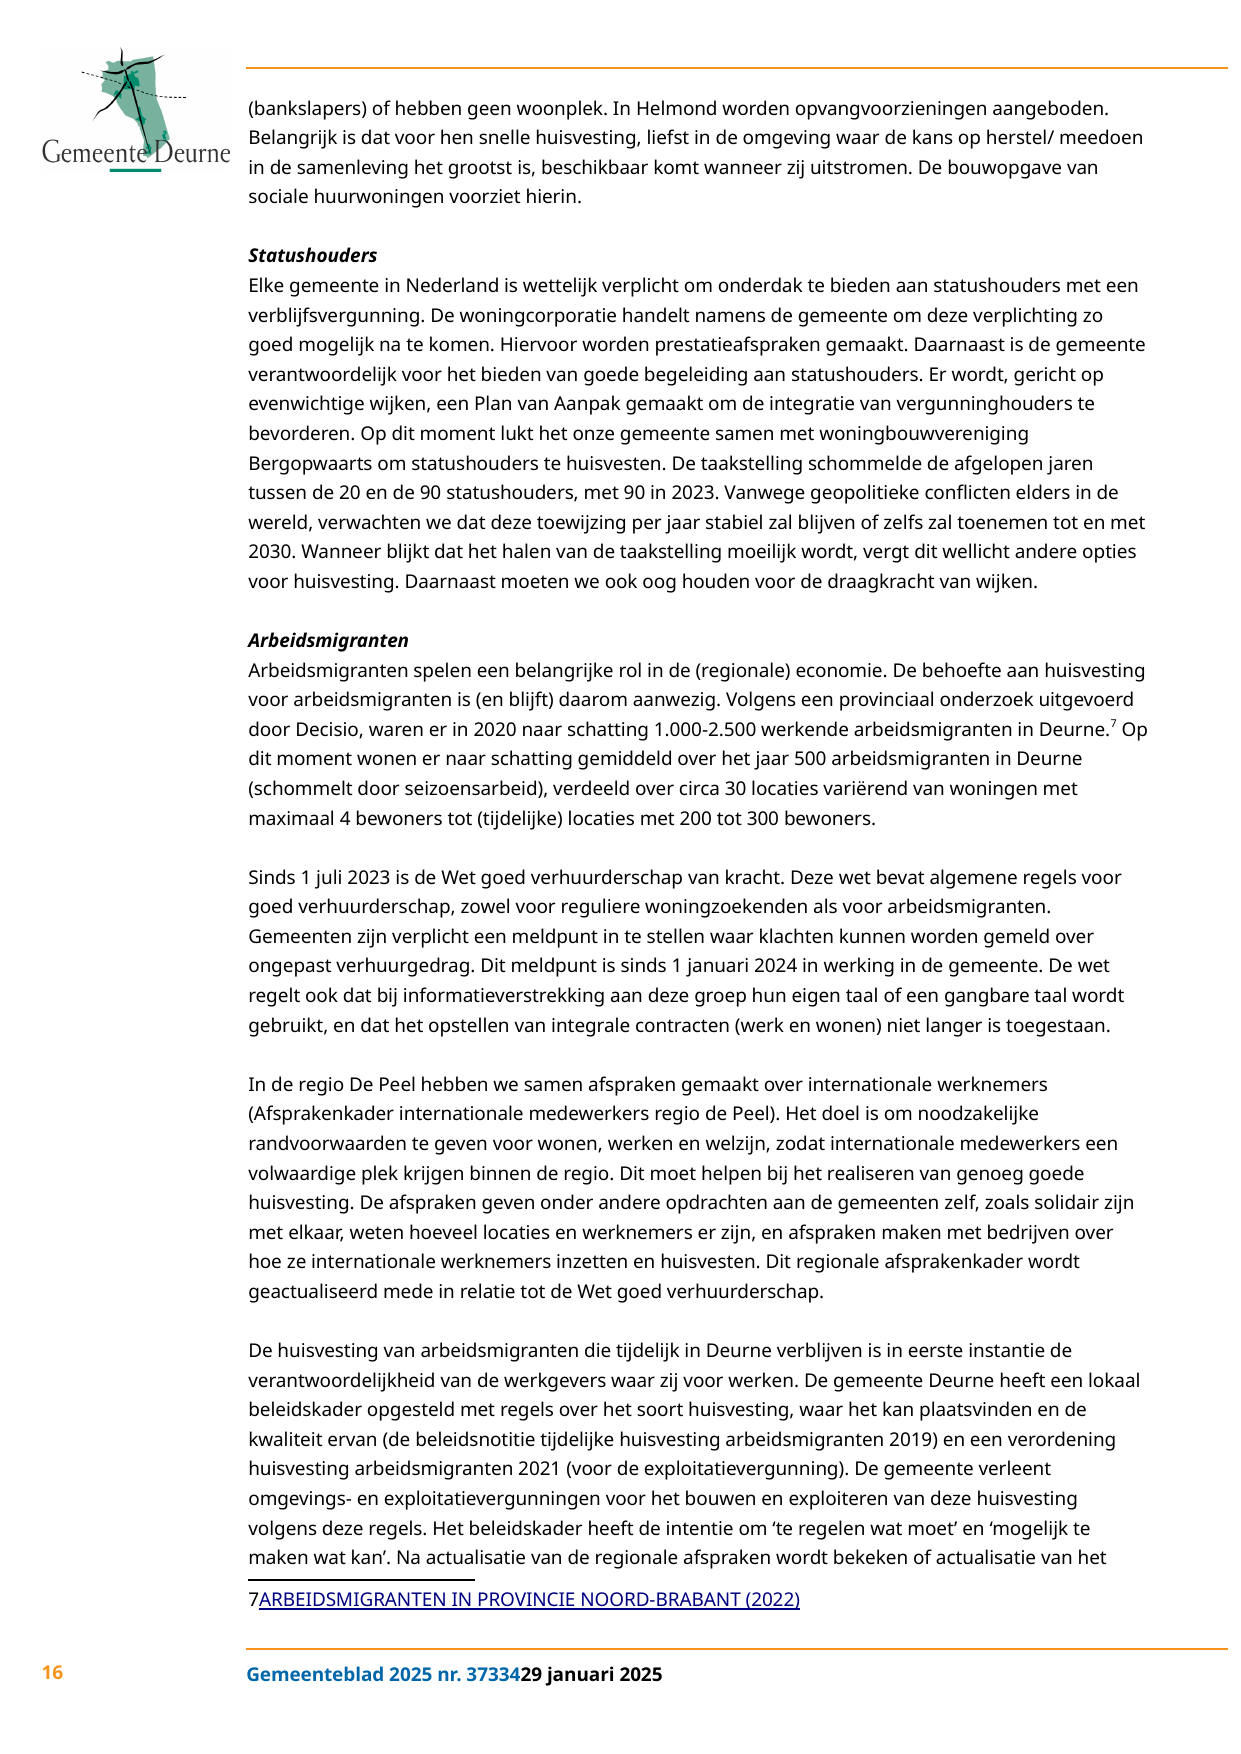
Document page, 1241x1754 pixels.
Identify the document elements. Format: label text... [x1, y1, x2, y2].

text Arbeidsmigranten [248, 627, 1152, 653]
text In de regio De Peel hebben we samen afspraken gemaakt over internationale werknemers (Afsprakenkader internationale medewerkers regio de Peel). Het doel is om noodzakelijke randvoorwaarden te geven voor wonen, werken en welzijn, zodat internationale medewerkers een volwaardige plek krijgen binnen de regio. Dit moet helpen bij het realiseren van genoeg goede huisvesting. De afspraken geven onder andere opdrachten aan de gemeenten zelf, zoals solidair zijn met elkaar, weten hoeveel locaties en werknemers er zijn, en afspraken maken met bedrijven over hoe ze internationale werknemers inzetten en huisvesten. Dit regionale afsprakenkader wordt geactualiseerd mede in relatie tot de Wet goed verhuurderschap. [248, 1071, 1152, 1304]
text ARBEIDSMIGRANTEN IN PROVINCIE NOORD-BRABANT (2022) [248, 1586, 1152, 1612]
text De huisvesting van arbeidsmigranten die tijdelijk in Deurne verblijven is in eerste instantie de verantwoordelijkheid van de werkgevers waar zij voor werken. De gemeente Deurne heeft een lokaal beleidskader opgesteld met regels over het soort huisvesting, waar het kan plaatsvinden en de kwaliteit ervan (de beleidsnotitie tijdelijke huisvesting arbeidsmigranten 2019) en een verordening huisvesting arbeidsmigranten 2021 (voor de exploitatievergunning). De gemeente verleent omgevings- en exploitatievergunningen voor het bouwen en exploiteren van deze huisvesting volgens deze regels. Het beleidskader heeft de intentie om ‘te regelen wat moet’ en ‘mogelijk te maken wat kan’. Na actualisatie van de regionale afspraken wordt bekeken of actualisatie van het [248, 1337, 1152, 1570]
text Sinds 1 juli 2023 is de Wet goed verhuurderschap van kracht. Deze wet bevat algemene regels voor goed verhuurderschap, zowel voor reguliere woningzoekenden als voor arbeidsmigranten. Gemeenten zijn verplicht een meldpunt in te stellen waar klachten kunnen worden gemeld over ongepast verhuurgedrag. Dit meldpunt is sinds 1 januari 2024 in werking in de gemeente. De wet regelt ook dat bij informatieverstrekking aan deze groep hun eigen taal of een gangbare taal wordt gebruikt, en dat het opstellen van integrale contracten (werk en wonen) niet langer is toegestaan. [248, 864, 1152, 1038]
text (bankslapers) of hebben geen woonplek. In Helmond worden opvangvoorzieningen aangeboden. Belangrijk is dat voor hen snelle huisvesting, liefst in de omgeving waar de kans op herstel/ meedoen in de samenleving het grootst is, beschikbaar komt wanneer zij uitstromen. De bouwopgave van sociale huurwoningen voorziet hierin. [248, 95, 1152, 209]
picture [41, 47, 231, 172]
text Arbeidsmigranten spelen een belangrijke rol in de (regionale) economie. De behoefte aan huisvesting voor arbeidsmigranten is (en blijft) daarom aanwezig. Volgens een provinciaal onderzoek uitgevoerd door Decisio, waren er in 2020 naar schatting 1.000-2.500 werkende arbeidsmigranten in Deurne. Op dit moment wonen er naar schatting gemiddeld over het jaar 500 arbeidsmigranten in Deurne (schommelt door seizoensarbeid), verdeeld over circa 30 locaties variërend van woningen met maximaal 4 bewoners tot (tijdelijke) locaties met 200 tot 300 bewoners. [248, 657, 1152, 831]
text Elke gemeente in Nederland is wettelijk verplicht om onderdak te bieden aan statushouders met een verblijfsvergunning. De woningcorporatie handelt namens de gemeente om deze verplichting zo goed mogelijk na te komen. Hiervoor worden prestatieafspraken gemaakt. Daarnaast is de gemeente verantwoordelijk voor het bieden van goede begeleiding aan statushouders. Er wordt, gericht op evenwichtige wijken, een Plan van Aanpak gemaakt om de integratie van vergunninghouders te bevorderen. Op dit moment lukt het onze gemeente samen met woningbouwvereniging Bergopwaarts om statushouders te huisvesten. De taakstelling schommelde de afgelopen jaren tussen de 20 en de 90 statushouders, met 90 in 2023. Vanwege geopolitieke conflicten elders in de wereld, verwachten we dat deze toewijzing per jaar stabiel zal blijven of zelfs zal toenemen tot en met 2030. Wanneer blijkt dat het halen van de taakstelling moeilijk wordt, vergt dit wellicht andere opties voor huisvesting. Daarnaast moeten we ook oog houden voor de draagkracht van wijken. [248, 272, 1152, 594]
text Statushouders [248, 243, 1152, 268]
